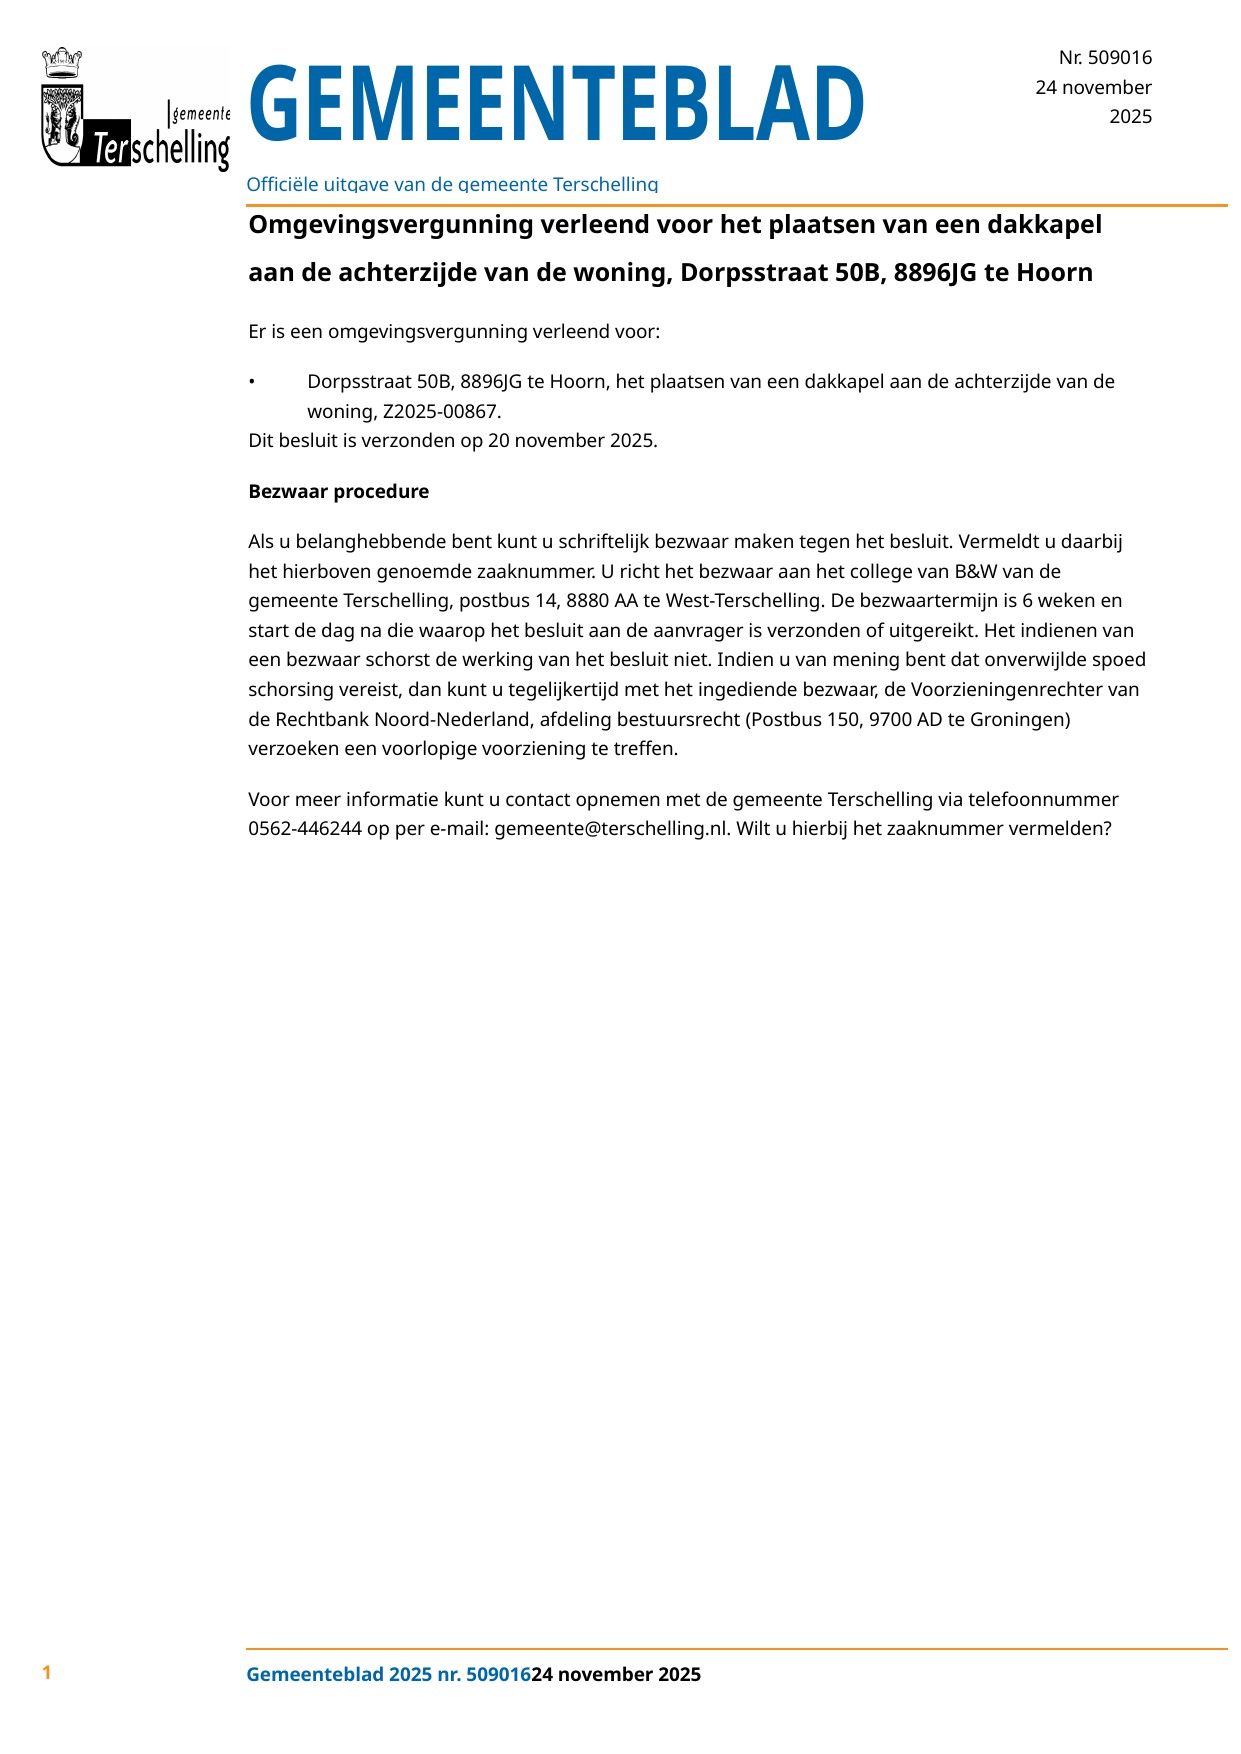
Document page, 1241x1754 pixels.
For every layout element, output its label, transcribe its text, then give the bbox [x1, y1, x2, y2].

text Voor meer informatie kunt u contact opnemen met de gemeente Terschelling via telefoonnummer 0562-446244 op per e-mail: gemeente@terschelling.nl. Wilt u hierbij het zaaknummer vermelden? [248, 786, 1152, 841]
list Dorpsstraat 50B, 8896JG te Hoorn, het plaatsen van een dakkapel aan de achterzijde van de woning, Z2025-00867. [248, 368, 1152, 424]
picture [41, 47, 231, 172]
text Als u belanghebbende bent kunt u schriftelijk bezwaar maken tegen het besluit. Vermeldt u daarbij het hierboven genoemde zaaknummer. U richt het bezwaar aan het college van B&W van de gemeente Terschelling, postbus 14, 8880 AA te West-Terschelling. De bezwaartermijn is 6 weken en start de dag na die waarop het besluit aan de aanvrager is verzonden of uitgereikt. Het indienen van een bezwaar schorst de werking van het besluit niet. Indien u van mening bent dat onverwijlde spoed schorsing vereist, dan kunt u tegelijkertijd met het ingediende bezwaar, de Voorzieningenrechter van de Rechtbank Noord-Nederland, afdeling bestuursrecht (Postbus 150, 9700 AD te Groningen) verzoeken een voorlopige voorziening te treffen. [248, 528, 1152, 761]
text Omgevingsvergunning verleend voor het plaatsen van een dakkapel aan de achterzijde van de woning, Dorpsstraat 50B, 8896JG te Hoorn [248, 207, 1152, 288]
text Er is een omgevingsvergunning verleend voor: [248, 318, 1152, 344]
text Dit besluit is verzonden op 20 november 2025. [248, 427, 1152, 453]
text Bezwaar procedure [248, 478, 1152, 504]
